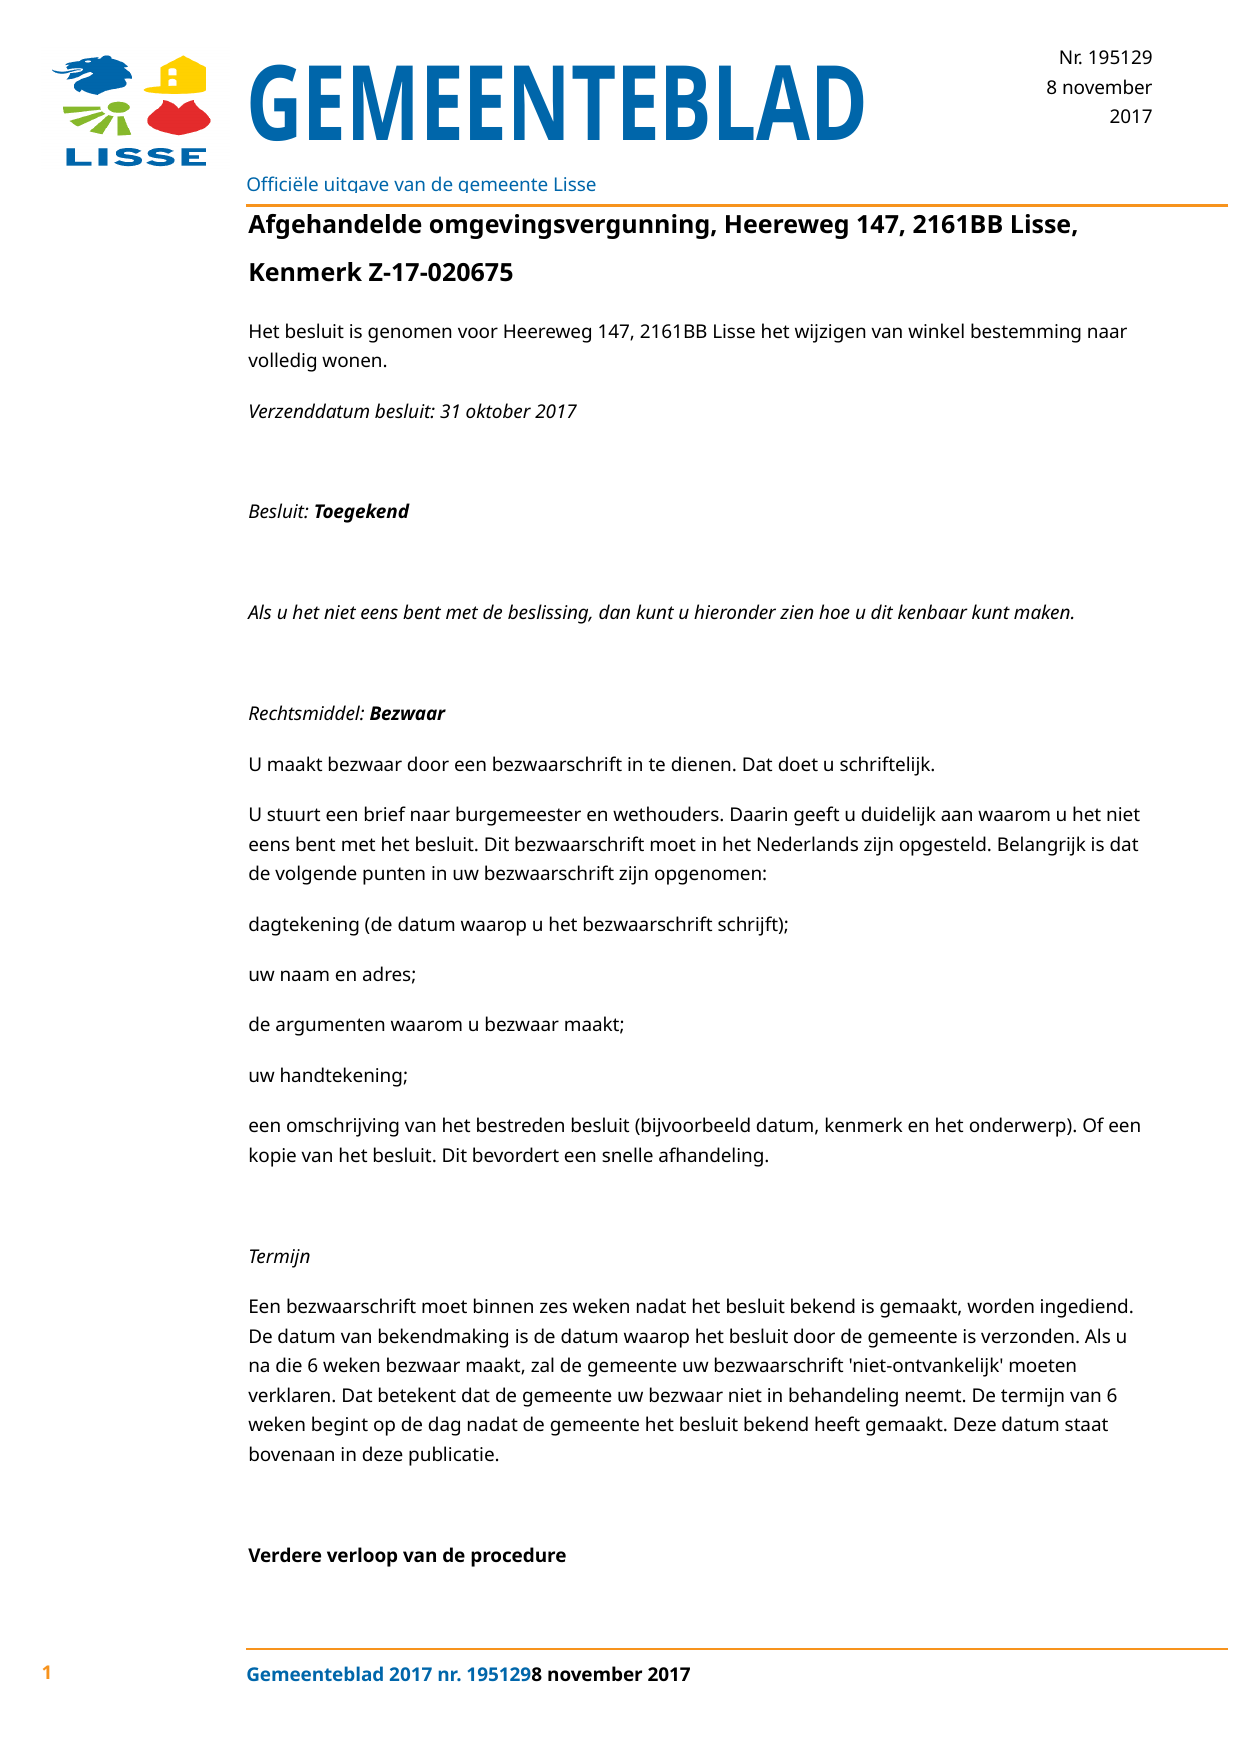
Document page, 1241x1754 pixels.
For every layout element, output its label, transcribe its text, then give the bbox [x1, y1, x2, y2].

text Besluit: Toegekend [248, 499, 1152, 524]
text een omschrijving van het bestreden besluit (bijvoorbeeld datum, kenmerk en het onderwerp). Of een kopie van het besluit. Dit bevordert een snelle afhandeling. [248, 1112, 1152, 1168]
text dagtekening (de datum waarop u het bezwaarschrift schrijft); [248, 911, 1152, 937]
text Een bezwaarschrift moet binnen zes weken nadat het besluit bekend is gemaakt, worden ingediend. De datum van bekendmaking is de datum waarop het besluit door de gemeente is verzonden. Als u na die 6 weken bezwaar maakt, zal de gemeente uw bezwaarschrift 'niet-ontvankelijk' moeten verklaren. Dat betekent dat de gemeente uw bezwaar niet in behandeling neemt. De termijn van 6 weken begint op de dag nadat de gemeente het besluit bekend heeft gemaakt. Deze datum staat bovenaan in deze publicatie. [248, 1293, 1152, 1467]
text Verdere verloop van de procedure [248, 1542, 1152, 1568]
text Het besluit is genomen voor Heereweg 147, 2161BB Lisse het wijzigen van winkel bestemming naar volledig wonen. [248, 318, 1152, 373]
text Termijn [248, 1243, 1152, 1269]
text Rechtsmiddel: Bezwaar [248, 700, 1152, 726]
text Afgehandelde omgevingsvergunning, Heereweg 147, 2161BB Lisse, Kenmerk Z-17-020675 [248, 207, 1152, 288]
picture [41, 47, 231, 172]
text U maakt bezwaar door een bezwaarschrift in te dienen. Dat doet u schriftelijk. [248, 751, 1152, 777]
text Verzenddatum besluit: 31 oktober 2017 [248, 398, 1152, 424]
text de argumenten waarom u bezwaar maakt; [248, 1012, 1152, 1037]
text U stuurt een brief naar burgemeester en wethouders. Daarin geeft u duidelijk aan waarom u het niet eens bent met het besluit. Dit bezwaarschrift moet in het Nederlands zijn opgesteld. Belangrijk is dat de volgende punten in uw bezwaarschrift zijn opgenomen: [248, 801, 1152, 886]
text uw naam en adres; [248, 961, 1152, 987]
text uw handtekening; [248, 1062, 1152, 1088]
text Als u het niet eens bent met de beslissing, dan kunt u hieronder zien hoe u dit kenbaar kunt maken. [248, 599, 1152, 625]
